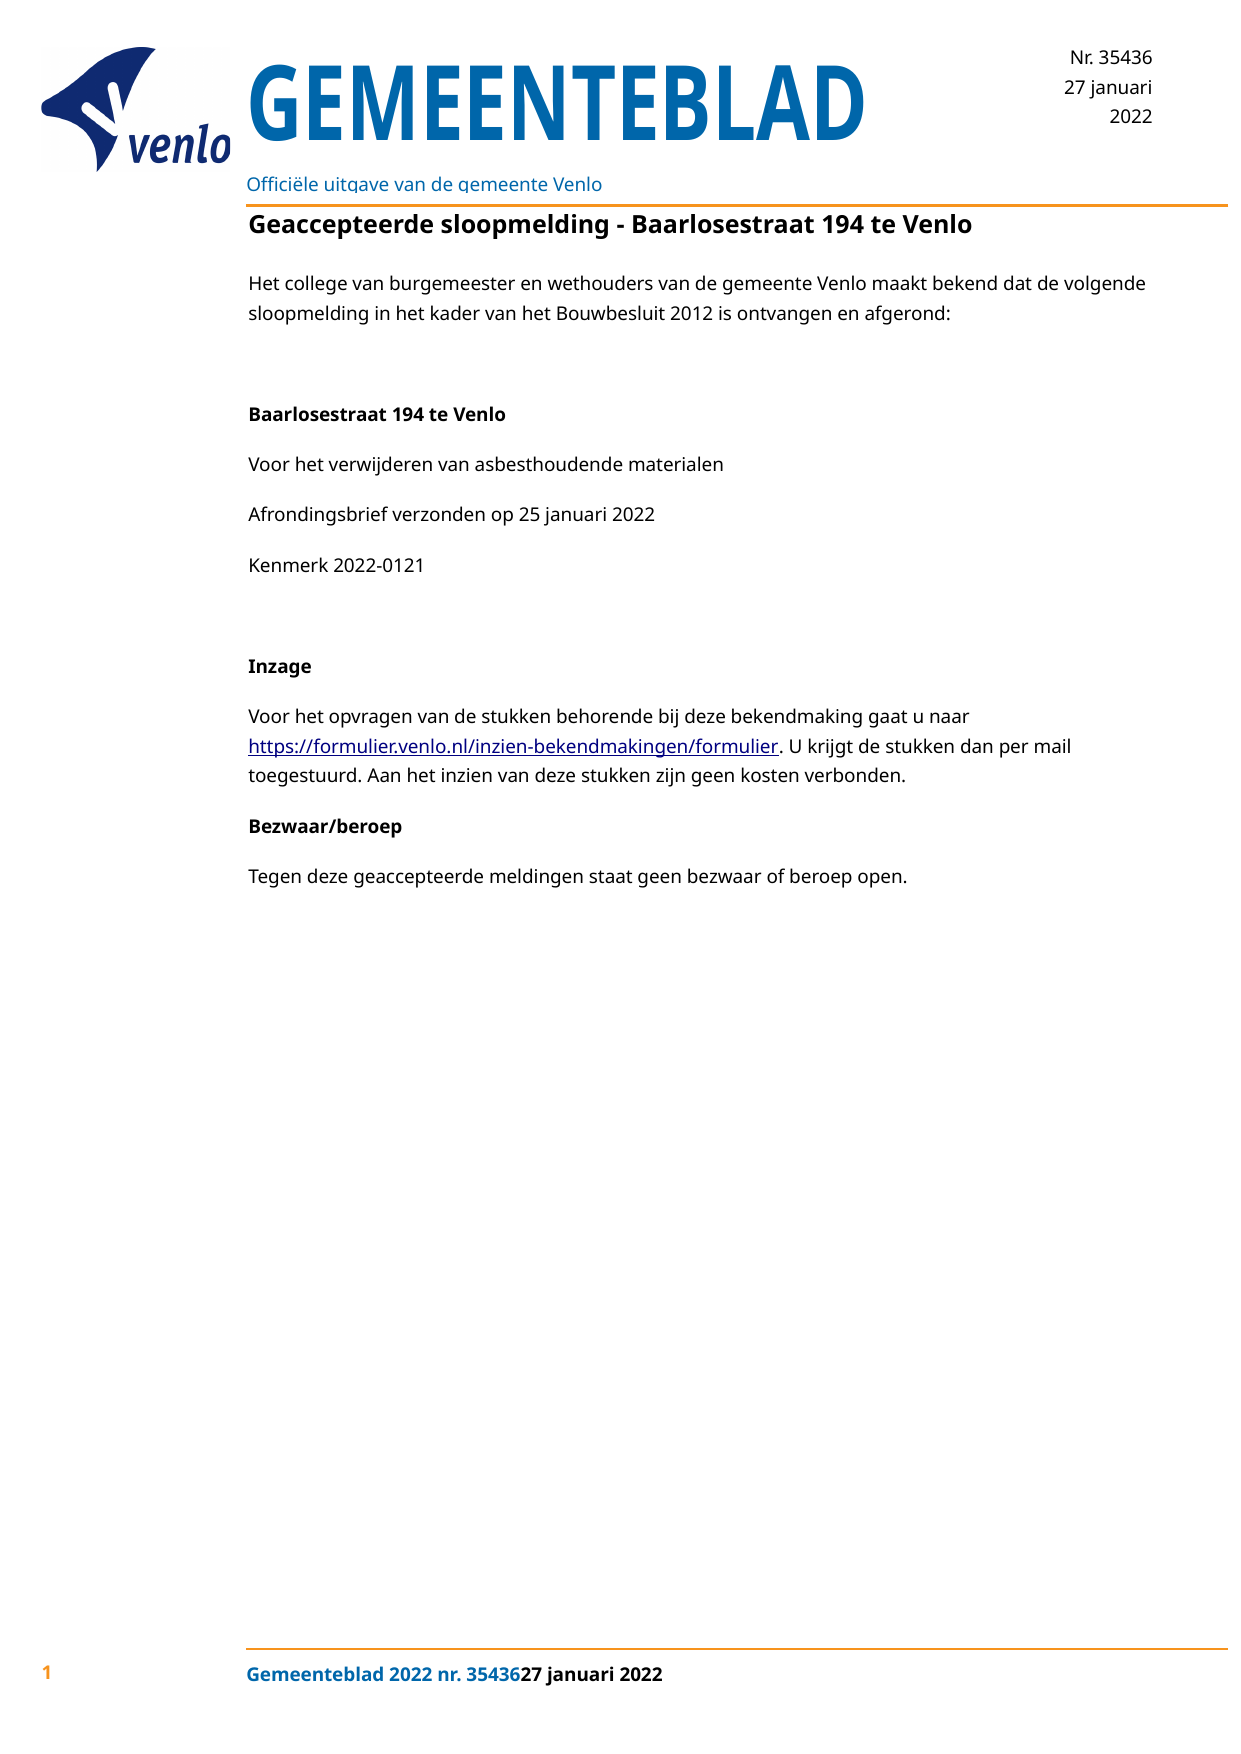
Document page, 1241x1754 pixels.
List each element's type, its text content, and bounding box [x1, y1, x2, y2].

text Tegen deze geaccepteerde meldingen staat geen bezwaar of beroep open. [248, 863, 1152, 889]
text Kenmerk 2022-0121 [248, 552, 1152, 578]
text Voor het opvragen van de stukken behorende bij deze bekendmaking gaat u naar https://formulier.venlo.nl/inzien-bekendmakingen/formulier. U krijgt de stukken dan per mail toegestuurd. Aan het inzien van deze stukken zijn geen kosten verbonden. [248, 703, 1152, 788]
text Geaccepteerde sloopmelding - Baarlosestraat 194 te Venlo [248, 207, 1152, 241]
text Voor het verwijderen van asbesthoudende materialen [248, 451, 1152, 477]
text Afrondingsbrief verzonden op 25 januari 2022 [248, 502, 1152, 527]
picture [41, 47, 231, 172]
text Inzage [248, 653, 1152, 678]
text Baarlosestraat 194 te Venlo [248, 401, 1152, 426]
text Bezwaar/beroep [248, 813, 1152, 838]
text Het college van burgemeester en wethouders van de gemeente Venlo maakt bekend dat de volgende sloopmelding in het kader van het Bouwbesluit 2012 is ontvangen en afgerond: [248, 270, 1152, 326]
